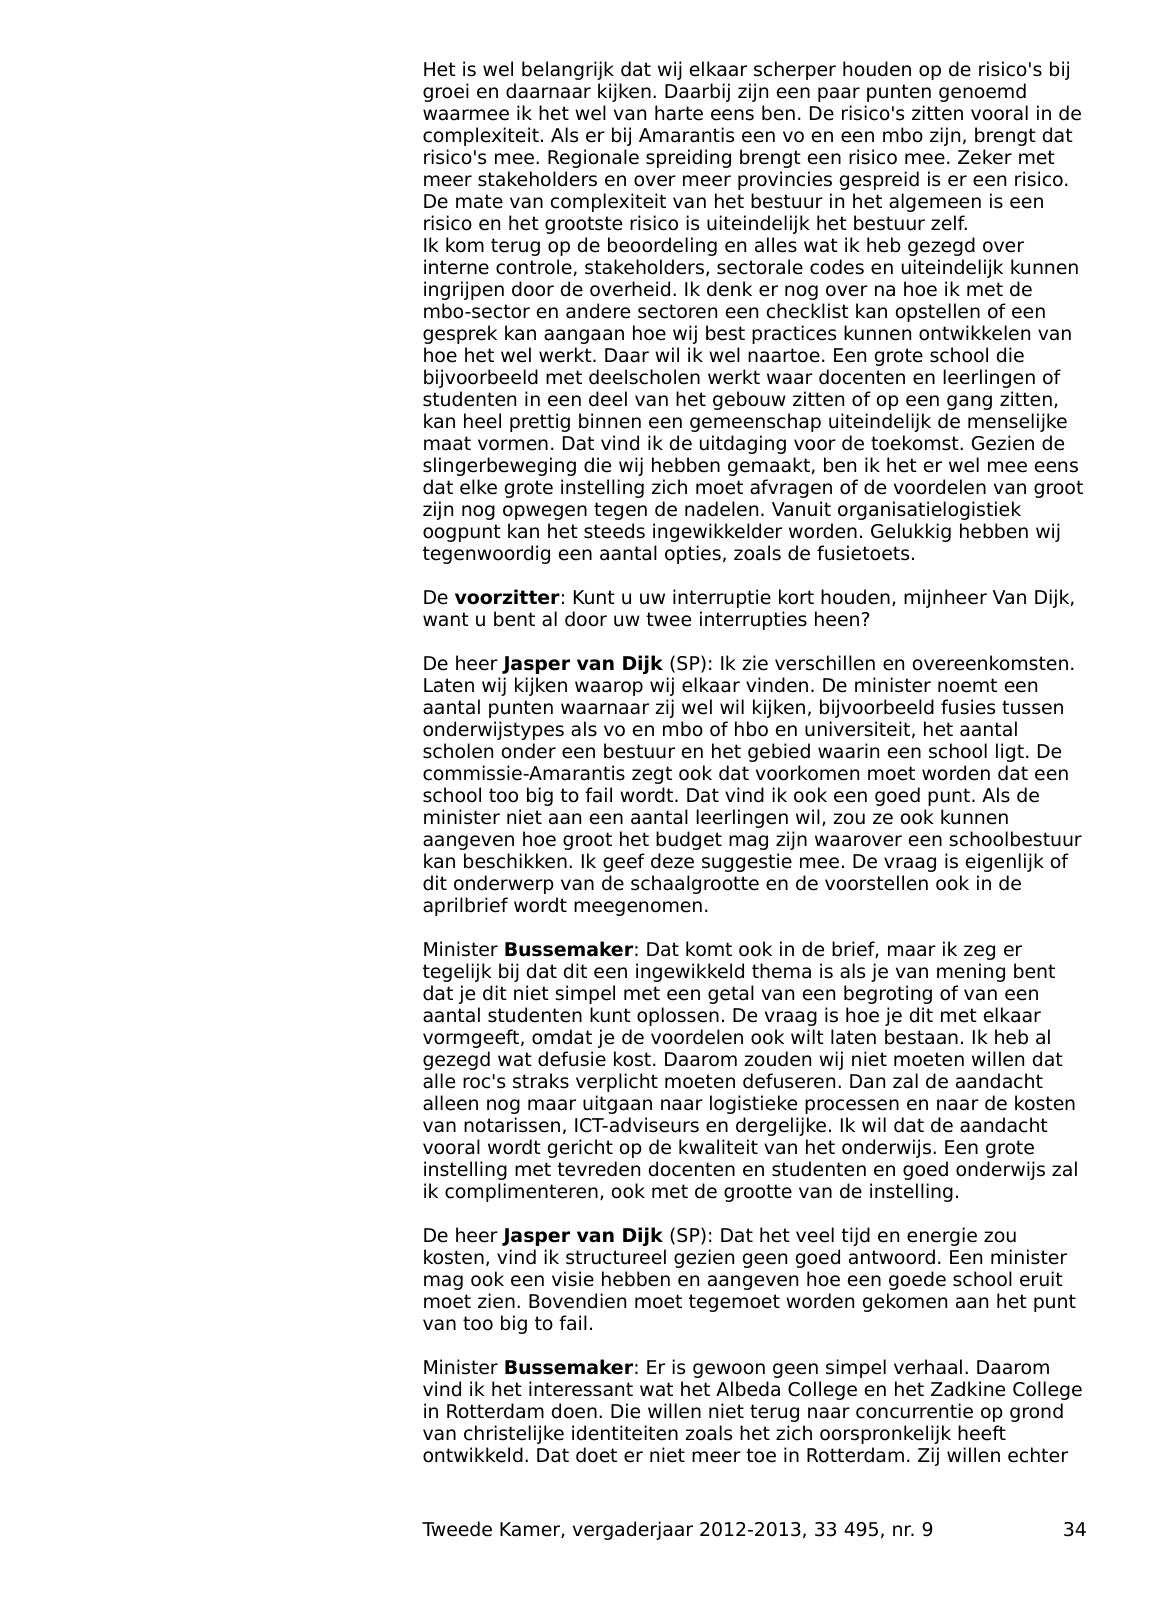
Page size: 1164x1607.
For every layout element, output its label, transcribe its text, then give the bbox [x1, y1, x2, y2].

text De heer Jasper van Dijk (SP): Dat het veel tijd en energie zou kosten, vind ik structureel gezien geen goed antwoord. Een minister mag ook een visie hebben en aangeven hoe een goede school eruit moet zien. Bovendien moet tegemoet worden gekomen aan het punt van too big to fail. [422, 1225, 1087, 1335]
text Minister Bussemaker: Er is gewoon geen simpel verhaal. Daarom vind ik het interessant wat het Albeda College en het Zadkine College in Rotterdam doen. Die willen niet terug naar concurrentie op grond van christelijke identiteiten zoals het zich oorspronkelijk heeft ontwikkeld. Dat doet er niet meer toe in Rotterdam. Zij willen echter [422, 1357, 1087, 1467]
text De voorzitter: Kunt u uw interruptie kort houden, mijnheer Van Dijk, want u bent al door uw twee interrupties heen? [422, 587, 1087, 631]
text Het is wel belangrijk dat wij elkaar scherper houden op de risico's bij groei en daarnaar kijken. Daarbij zijn een paar punten genoemd waarmee ik het wel van harte eens ben. De risico's zitten vooral in de complexiteit. Als er bij Amarantis een vo en een mbo zijn, brengt dat risico's mee. Regionale spreiding brengt een risico mee. Zeker met meer stakeholders en over meer provincies gespreid is er een risico. De mate van complexiteit van het bestuur in het algemeen is een risico en het grootste risico is uiteindelijk het bestuur zelf. [422, 59, 1087, 235]
text Ik kom terug op de beoordeling en alles wat ik heb gezegd over interne controle, stakeholders, sectorale codes en uiteindelijk kunnen ingrijpen door de overheid. Ik denk er nog over na hoe ik met de mbo-sector en andere sectoren een checklist kan opstellen of een gesprek kan aangaan hoe wij best practices kunnen ontwikkelen van hoe het wel werkt. Daar wil ik wel naartoe. Een grote school die bijvoorbeeld met deelscholen werkt waar docenten en leerlingen of studenten in een deel van het gebouw zitten of op een gang zitten, kan heel prettig binnen een gemeenschap uiteindelijk de menselijke maat vormen. Dat vind ik de uitdaging voor de toekomst. Gezien de slingerbeweging die wij hebben gemaakt, ben ik het er wel mee eens dat elke grote instelling zich moet afvragen of de voordelen van groot zijn nog opwegen tegen de nadelen. Vanuit organisatielogistiek oogpunt kan het steeds ingewikkelder worden. Gelukkig hebben wij tegenwoordig een aantal opties, zoals de fusietoets. [422, 235, 1087, 564]
text De heer Jasper van Dijk (SP): Ik zie verschillen en overeenkomsten. Laten wij kijken waarop wij elkaar vinden. De minister noemt een aantal punten waarnaar zij wel wil kijken, bijvoorbeeld fusies tussen onderwijstypes als vo en mbo of hbo en universiteit, het aantal scholen onder een bestuur en het gebied waarin een school ligt. De commissie-Amarantis zegt ook dat voorkomen moet worden dat een school too big to fail wordt. Dat vind ik ook een goed punt. Als de minister niet aan een aantal leerlingen wil, zou ze ook kunnen aangeven hoe groot het budget mag zijn waarover een schoolbestuur kan beschikken. Ik geef deze suggestie mee. De vraag is eigenlijk of dit onderwerp van de schaalgrootte en de voorstellen ook in de aprilbrief wordt meegenomen. [422, 653, 1087, 917]
text Minister Bussemaker: Dat komt ook in de brief, maar ik zeg er tegelijk bij dat dit een ingewikkeld thema is als je van mening bent dat je dit niet simpel met een getal van een begroting of van een aantal studenten kunt oplossen. De vraag is hoe je dit met elkaar vormgeeft, omdat je de voordelen ook wilt laten bestaan. Ik heb al gezegd wat defusie kost. Daarom zouden wij niet moeten willen dat alle roc's straks verplicht moeten defuseren. Dan zal de aandacht alleen nog maar uitgaan naar logistieke processen en naar de kosten van notarissen, ICT-adviseurs en dergelijke. Ik wil dat de aandacht vooral wordt gericht op de kwaliteit van het onderwijs. Een grote instelling met tevreden docenten en studenten en goed onderwijs zal ik complimenteren, ook met de grootte van de instelling. [422, 939, 1087, 1203]
